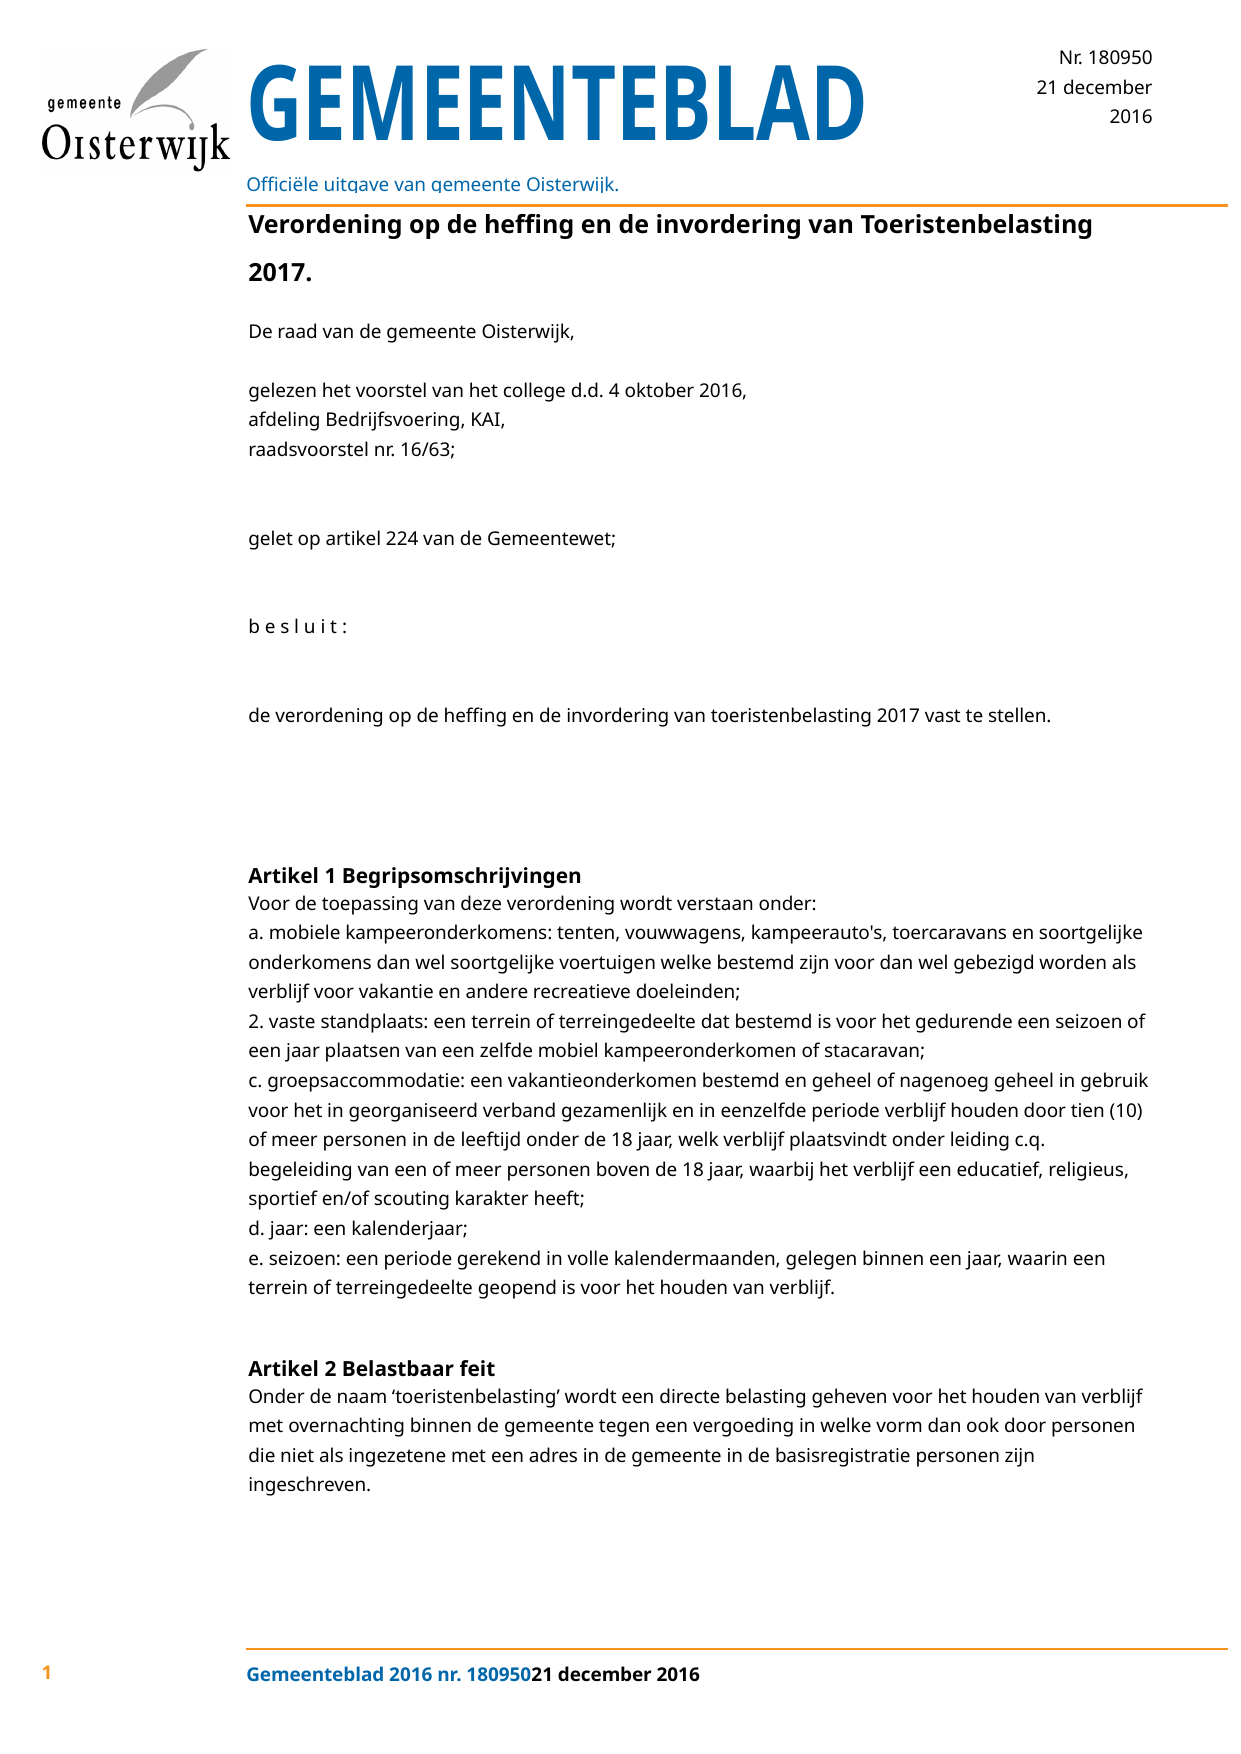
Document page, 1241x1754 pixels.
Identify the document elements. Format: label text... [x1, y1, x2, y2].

text e. seizoen: een periode gerekend in volle kalendermaanden, gelegen binnen een jaar, waarin een terrein of terreingedeelte geopend is voor het houden van verblijf. [248, 1245, 1152, 1300]
text Onder de naam ‘toeristenbelasting’ wordt een directe belasting geheven voor het houden van verblijf met overnachting binnen de gemeente tegen een vergoeding in welke vorm dan ook door personen die niet als ingezetene met een adres in de gemeente in de basisregistratie personen zijn ingeschreven. [248, 1383, 1152, 1497]
text gelezen het voorstel van het college d.d. 4 oktober 2016, [248, 377, 1152, 403]
text a. mobiele kampeeronderkomens: tenten, vouwwagens, kampeerauto's, toercaravans en soortgelijke onderkomens dan wel soortgelijke voertuigen welke bestemd zijn voor dan wel gebezigd worden als verblijf voor vakantie en andere recreatieve doeleinden; [248, 919, 1152, 1004]
text de verordening op de heffing en de invordering van toeristenbelasting 2017 vast te stellen. [248, 702, 1152, 728]
text raadsvoorstel nr. 16/63; [248, 436, 1152, 462]
text d. jaar: een kalenderjaar; [248, 1215, 1152, 1241]
picture [41, 47, 231, 172]
text b e s l u i t : [248, 614, 1152, 639]
text Voor de toepassing van deze verordening wordt verstaan onder: [248, 890, 1152, 916]
text De raad van de gemeente Oisterwijk, [248, 318, 1152, 344]
text Verordening op de heffing en de invordering van Toeristenbelasting 2017. [248, 207, 1152, 288]
text 2. vaste standplaats: een terrein of terreingedeelte dat bestemd is voor het gedurende een seizoen of een jaar plaatsen van een zelfde mobiel kampeeronderkomen of stacaravan; [248, 1008, 1152, 1063]
text c. groepsaccommodatie: een vakantieonderkomen bestemd en geheel of nagenoeg geheel in gebruik voor het in georganiseerd verband gezamenlijk en in eenzelfde periode verblijf houden door tien (10) of meer personen in de leeftijd onder de 18 jaar, welk verblijf plaatsvindt onder leiding c.q. begeleiding van een of meer personen boven de 18 jaar, waarbij het verblijf een educatief, religieus, sportief en/of scouting karakter heeft; [248, 1067, 1152, 1211]
text Artikel 1 Begripsomschrijvingen [248, 861, 1152, 890]
text gelet op artikel 224 van de Gemeentewet; [248, 525, 1152, 551]
text Artikel 2 Belastbaar feit [248, 1354, 1152, 1383]
text afdeling Bedrijfsvoering, KAI, [248, 407, 1152, 432]
